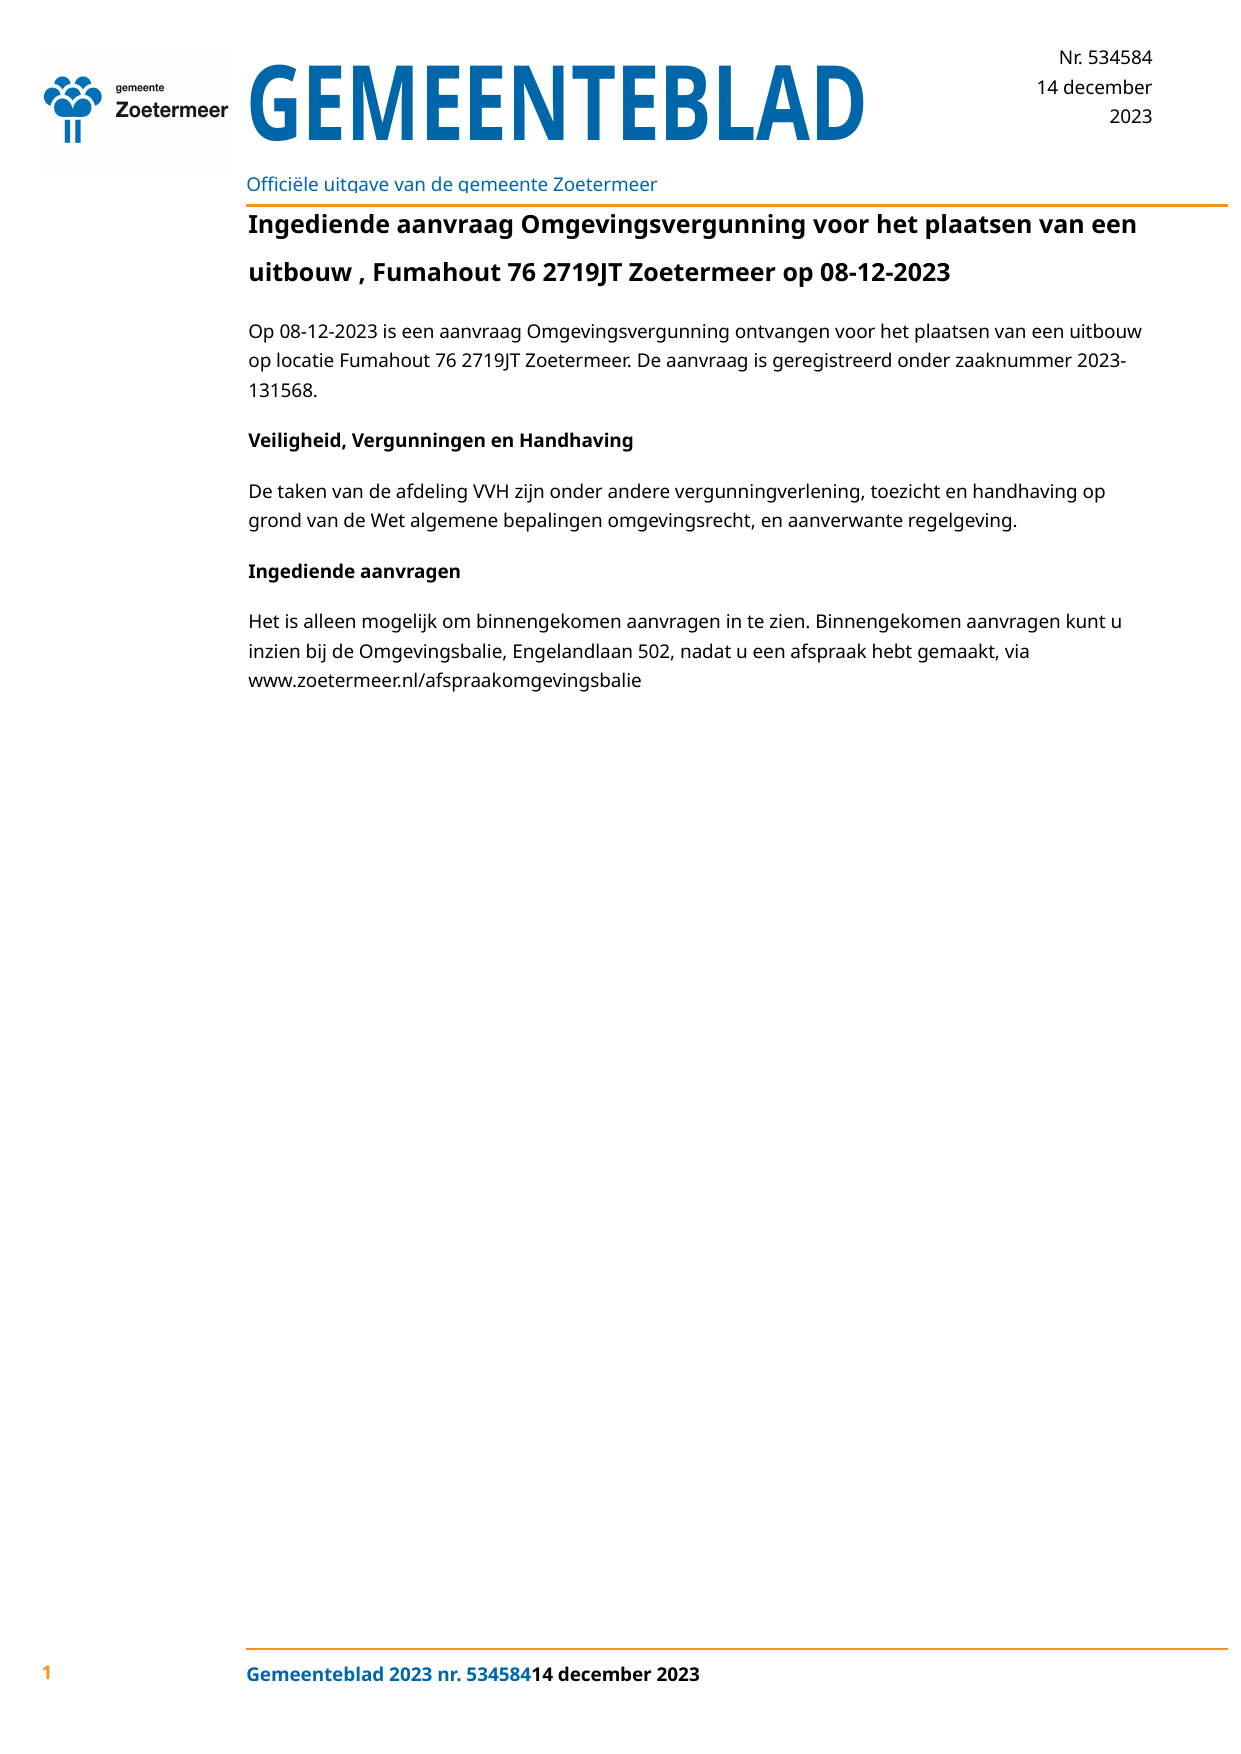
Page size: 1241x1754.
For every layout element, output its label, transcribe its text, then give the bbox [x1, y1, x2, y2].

text Op 08-12-2023 is een aanvraag Omgevingsvergunning ontvangen voor het plaatsen van een uitbouw op locatie Fumahout 76 2719JT Zoetermeer. De aanvraag is geregistreerd onder zaaknummer 2023-131568. [248, 318, 1152, 403]
text Veiligheid, Vergunningen en Handhaving [248, 427, 1152, 453]
text Ingediende aanvraag Omgevingsvergunning voor het plaatsen van een uitbouw , Fumahout 76 2719JT Zoetermeer op 08-12-2023 [248, 207, 1152, 288]
text De taken van de afdeling VVH zijn onder andere vergunningverlening, toezicht en handhaving op grond van de Wet algemene bepalingen omgevingsrecht, en aanverwante regelgeving. [248, 478, 1152, 533]
text Het is alleen mogelijk om binnengekomen aanvragen in te zien. Binnengekomen aanvragen kunt u inzien bij de Omgevingsbalie, Engelandlaan 502, nadat u een afspraak hebt gemaakt, via www.zoetermeer.nl/afspraakomgevingsbalie [248, 608, 1152, 693]
picture [41, 47, 231, 172]
text Ingediende aanvragen [248, 558, 1152, 584]
